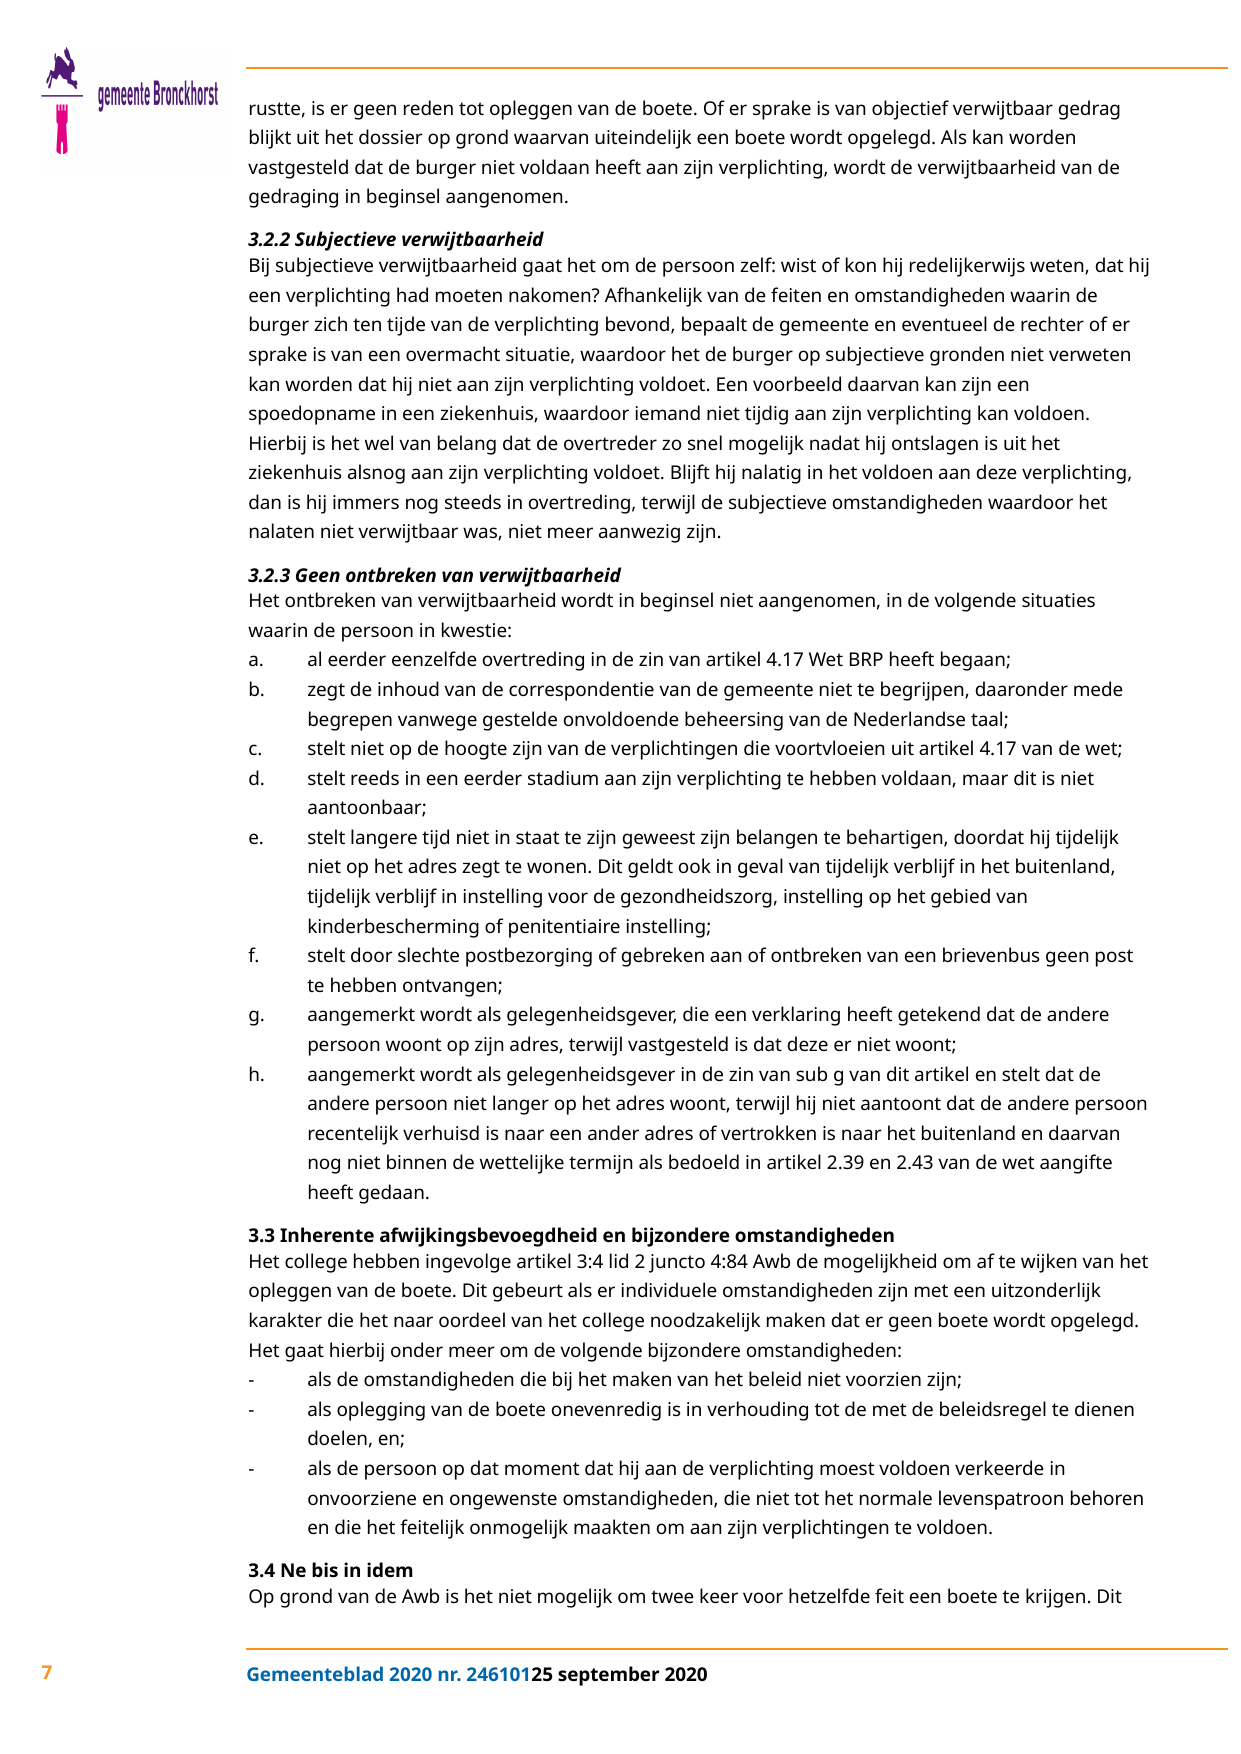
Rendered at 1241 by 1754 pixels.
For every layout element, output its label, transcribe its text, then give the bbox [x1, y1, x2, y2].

list stelt niet op de hoogte zijn van de verplichtingen die voortvloeien uit artikel 4.17 van de wet; [248, 735, 1152, 761]
list stelt langere tijd niet in staat te zijn geweest zijn belangen te behartigen, doordat hij tijdelijk niet op het adres zegt te wonen. Dit geldt ook in geval van tijdelijk verblijf in het buitenland, tijdelijk verblijf in instelling voor de gezondheidszorg, instelling op het gebied van kinderbescherming of penitentiaire instelling; [248, 824, 1152, 939]
list als de omstandigheden die bij het maken van het beleid niet voorzien zijn; [248, 1366, 1152, 1392]
text Het ontbreken van verwijtbaarheid wordt in beginsel niet aangenomen, in de volgende situaties waarin de persoon in kwestie: [248, 587, 1152, 643]
list aangemerkt wordt als gelegenheidsgever, die een verklaring heeft getekend dat de andere persoon woont op zijn adres, terwijl vastgesteld is dat deze er niet woont; [248, 1002, 1152, 1057]
text Op grond van de Awb is het niet mogelijk om twee keer voor hetzelfde feit een boete te krijgen. Dit [248, 1583, 1152, 1609]
list aangemerkt wordt als gelegenheidsgever in de zin van sub g van dit artikel en stelt dat de andere persoon niet langer op het adres woont, terwijl hij niet aantoont dat de andere persoon recentelijk verhuisd is naar een ander adres of vertrokken is naar het buitenland en daarvan nog niet binnen de wettelijke termijn als bedoeld in artikel 2.39 en 2.43 van de wet aangifte heeft gedaan. [248, 1061, 1152, 1205]
text Het college hebben ingevolge artikel 3:4 lid 2 juncto 4:84 Awb de mogelijkheid om af te wijken van het opleggen van de boete. Dit gebeurt als er individuele omstandigheden zijn met een uitzonderlijk karakter die het naar oordeel van het college noodzakelijk maken dat er geen boete wordt opgelegd. Het gaat hierbij onder meer om de volgende bijzondere omstandigheden: [248, 1248, 1152, 1362]
text 3.3 Inherente afwijkingsbevoegdheid en bijzondere omstandigheden [248, 1222, 1152, 1248]
list als oplegging van de boete onevenredig is in verhouding tot de met de beleidsregel te dienen doelen, en; [248, 1396, 1152, 1451]
text 3.2.3 Geen ontbreken van verwijtbaarheid [248, 562, 1152, 587]
text 3.2.2 Subjectieve verwijtbaarheid [248, 227, 1152, 252]
list zegt de inhoud van de correspondentie van de gemeente niet te begrijpen, daaronder mede begrepen vanwege gestelde onvoldoende beheersing van de Nederlandse taal; [248, 676, 1152, 732]
picture [41, 47, 231, 172]
list stelt door slechte postbezorging of gebreken aan of ontbreken van een brievenbus geen post te hebben ontvangen; [248, 942, 1152, 998]
text rustte, is er geen reden tot opleggen van de boete. Of er sprake is van objectief verwijtbaar gedrag blijkt uit het dossier op grond waarvan uiteindelijk een boete wordt opgelegd. Als kan worden vastgesteld dat de burger niet voldaan heeft aan zijn verplichting, wordt de verwijtbaarheid van de gedraging in beginsel aangenomen. [248, 95, 1152, 209]
text 3.4 Ne bis in idem [248, 1557, 1152, 1583]
list stelt reeds in een eerder stadium aan zijn verplichting te hebben voldaan, maar dit is niet aantoonbaar; [248, 765, 1152, 820]
text Bij subjectieve verwijtbaarheid gaat het om de persoon zelf: wist of kon hij redelijkerwijs weten, dat hij een verplichting had moeten nakomen? Afhankelijk van de feiten en omstandigheden waarin de burger zich ten tijde van de verplichting bevond, bepaalt de gemeente en eventueel de rechter of er sprake is van een overmacht situatie, waardoor het de burger op subjectieve gronden niet verweten kan worden dat hij niet aan zijn verplichting voldoet. Een voorbeeld daarvan kan zijn een spoedopname in een ziekenhuis, waardoor iemand niet tijdig aan zijn verplichting kan voldoen. Hierbij is het wel van belang dat de overtreder zo snel mogelijk nadat hij ontslagen is uit het ziekenhuis alsnog aan zijn verplichting voldoet. Blijft hij nalatig in het voldoen aan deze verplichting, dan is hij immers nog steeds in overtreding, terwijl de subjectieve omstandigheden waardoor het nalaten niet verwijtbaar was, niet meer aanwezig zijn. [248, 252, 1152, 544]
list als de persoon op dat moment dat hij aan de verplichting moest voldoen verkeerde in onvoorziene en ongewenste omstandigheden, die niet tot het normale levenspatroon behoren en die het feitelijk onmogelijk maakten om aan zijn verplichtingen te voldoen. [248, 1455, 1152, 1540]
list al eerder eenzelfde overtreding in de zin van artikel 4.17 Wet BRP heeft begaan; [248, 647, 1152, 672]
